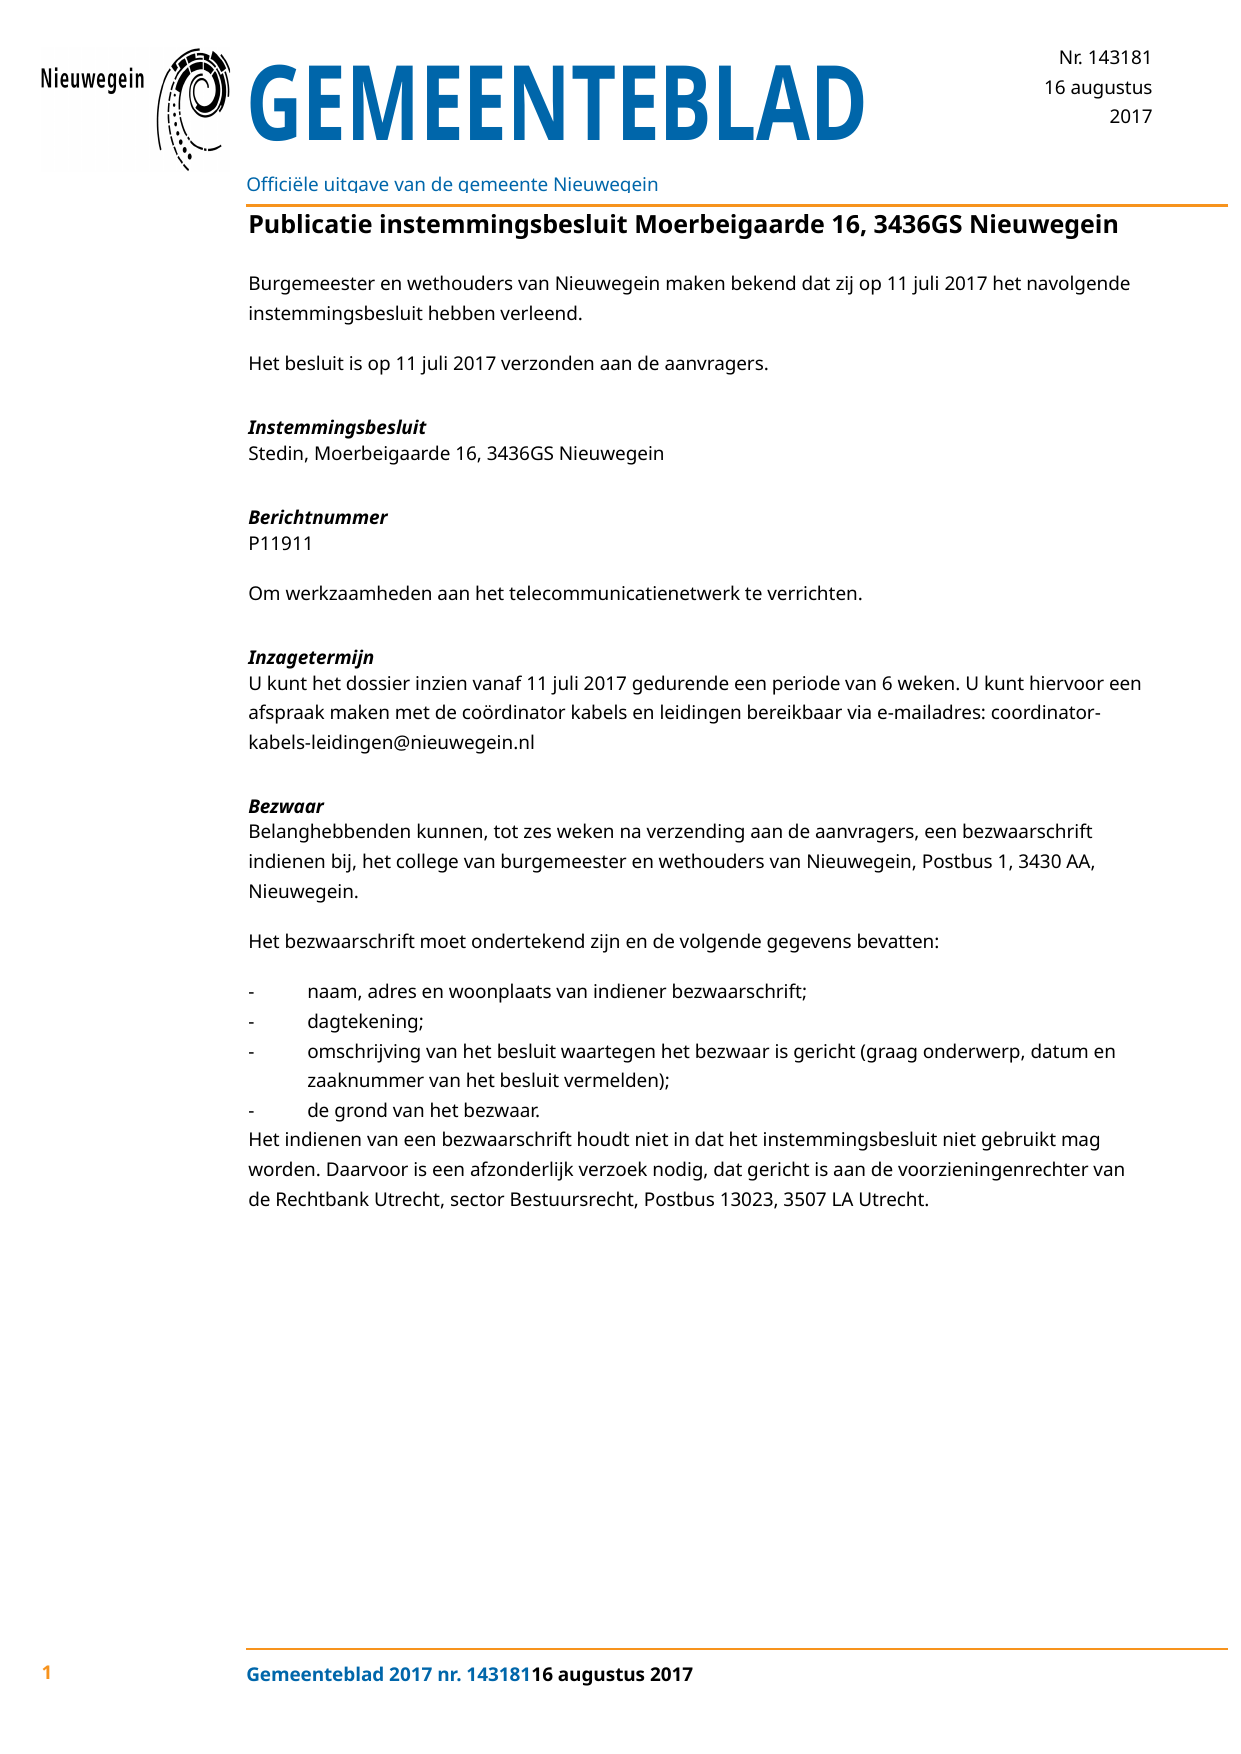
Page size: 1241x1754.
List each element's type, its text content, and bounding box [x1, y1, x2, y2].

text Stedin, Moerbeigaarde 16, 3436GS Nieuwegein [248, 440, 1152, 466]
text Het bezwaarschrift moet ondertekend zijn en de volgende gegevens bevatten: [248, 928, 1152, 954]
text Belanghebbenden kunnen, tot zes weken na verzending aan de aanvragers, een bezwaarschrift indienen bij, het college van burgemeester en wethouders van Nieuwegein, Postbus 1, 3430 AA, Nieuwegein. [248, 819, 1152, 903]
text Berichtnummer [248, 504, 1152, 530]
text P11911 [248, 530, 1152, 555]
picture [41, 47, 231, 172]
list de grond van het bezwaar. [248, 1097, 1152, 1123]
text Burgemeester en wethouders van Nieuwegein maken bekend dat zij op 11 juli 2017 het navolgende instemmingsbesluit hebben verleend. [248, 270, 1152, 326]
text Instemmingsbesluit [248, 414, 1152, 440]
text Inzagetermijn [248, 644, 1152, 670]
text Bezwaar [248, 793, 1152, 819]
list dagtekening; [248, 1008, 1152, 1034]
text Publicatie instemmingsbesluit Moerbeigaarde 16, 3436GS Nieuwegein [248, 207, 1152, 241]
text U kunt het dossier inzien vanaf 11 juli 2017 gedurende een periode van 6 weken. U kunt hiervoor een afspraak maken met de coördinator kabels en leidingen bereikbaar via e-mailadres: coordinator-kabels-leidingen@nieuwegein.nl [248, 670, 1152, 755]
list naam, adres en woonplaats van indiener bezwaarschrift; [248, 979, 1152, 1004]
text Het indienen van een bezwaarschrift houdt niet in dat het instemmingsbesluit niet gebruikt mag worden. Daarvoor is een afzonderlijk verzoek nodig, dat gericht is aan de voorzieningenrechter van de Rechtbank Utrecht, sector Bestuursrecht, Postbus 13023, 3507 LA Utrecht. [248, 1127, 1152, 1211]
text Om werkzaamheden aan het telecommunicatienetwerk te verrichten. [248, 580, 1152, 606]
text Het besluit is op 11 juli 2017 verzonden aan de aanvragers. [248, 350, 1152, 376]
list omschrijving van het besluit waartegen het bezwaar is gericht (graag onderwerp, datum en zaaknummer van het besluit vermelden); [248, 1038, 1152, 1093]
